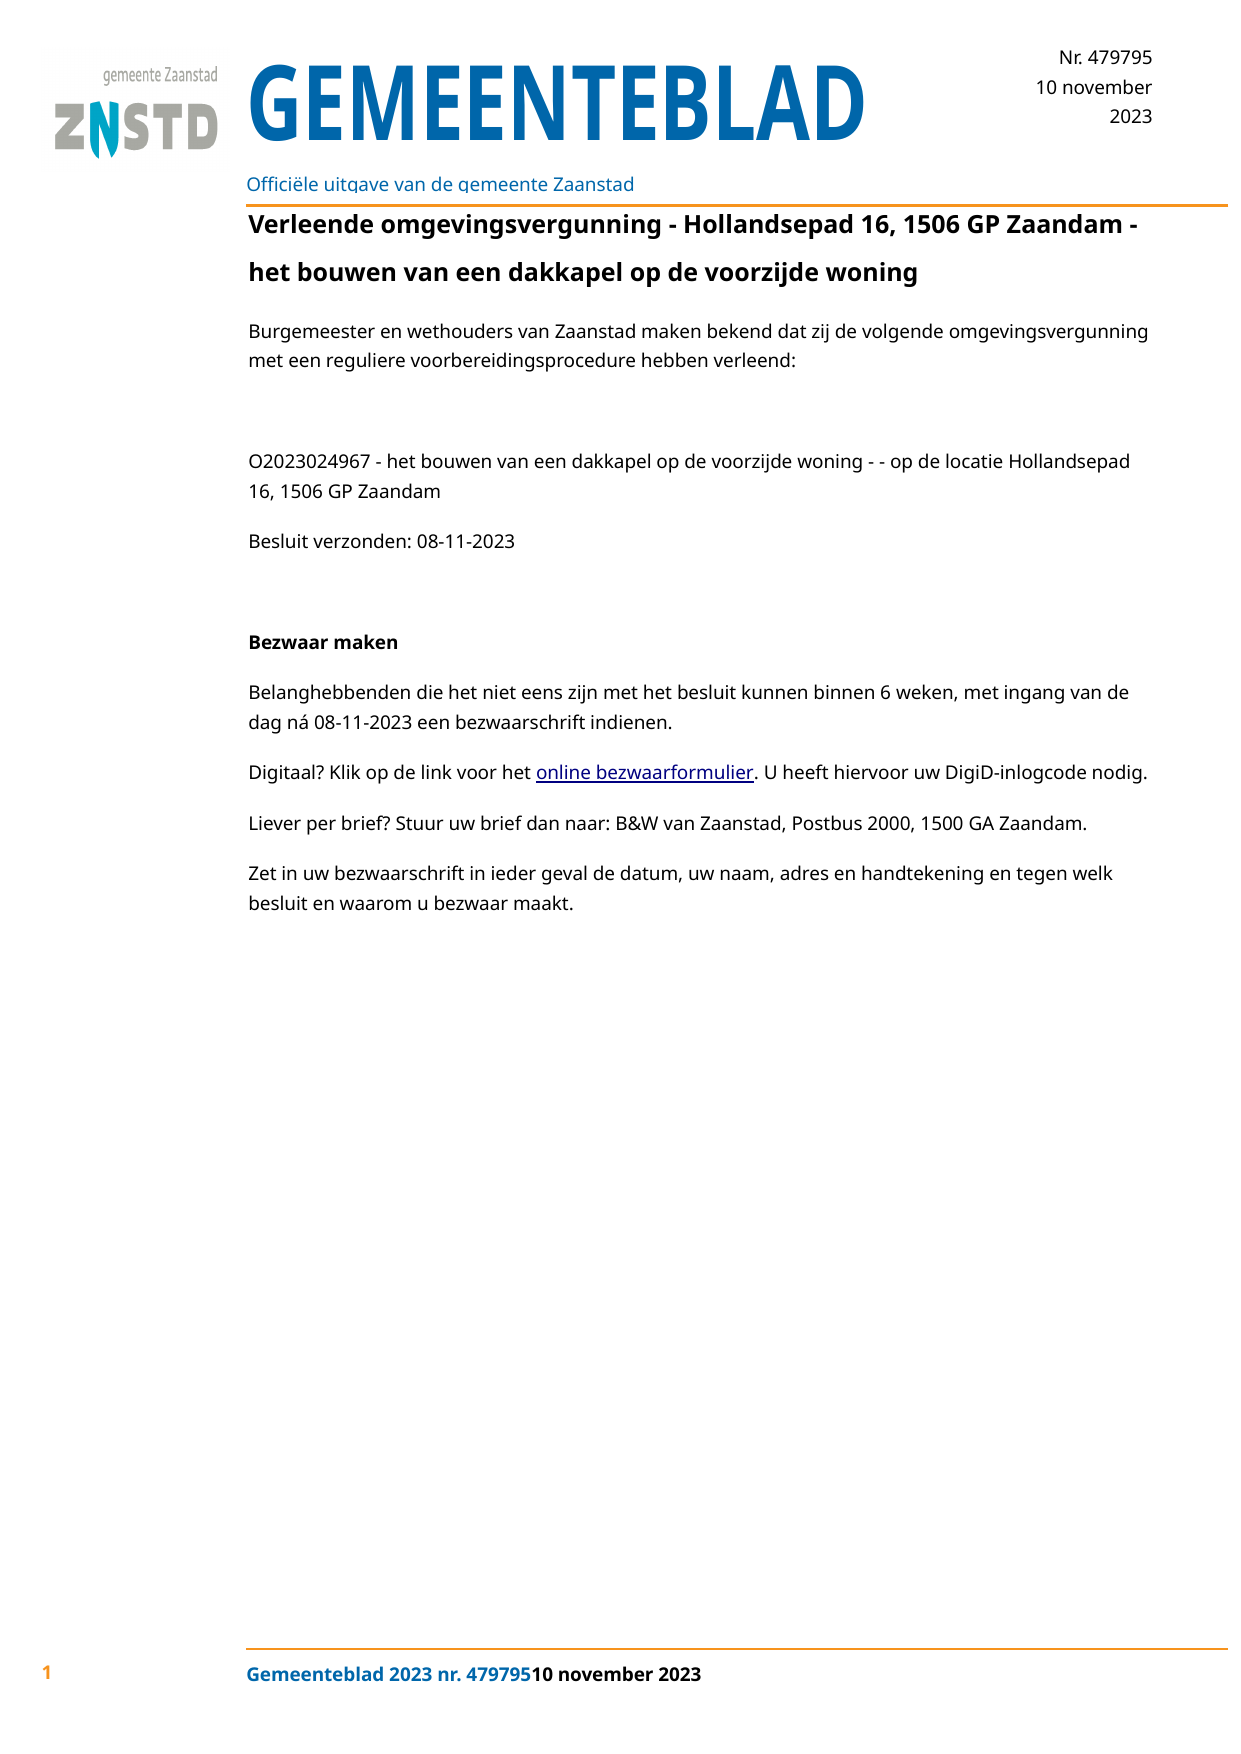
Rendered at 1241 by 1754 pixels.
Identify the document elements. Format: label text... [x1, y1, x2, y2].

text Bezwaar maken [248, 629, 1152, 655]
text Digitaal? Klik op de link voor het online bezwaarformulier. U heeft hiervoor uw DigiD-inlogcode nodig. [248, 759, 1152, 785]
text O2023024967 - het bouwen van een dakkapel op de voorzijde woning - - op de locatie Hollandsepad 16, 1506 GP Zaandam [248, 448, 1152, 504]
text Verleende omgevingsvergunning - Hollandsepad 16, 1506 GP Zaandam - het bouwen van een dakkapel op de voorzijde woning [248, 207, 1152, 288]
text Zet in uw bezwaarschrift in ieder geval de datum, uw naam, adres en handtekening en tegen welk besluit en waarom u bezwaar maakt. [248, 860, 1152, 916]
text Liever per brief? Stuur uw brief dan naar: B&W van Zaanstad, Postbus 2000, 1500 GA Zaandam. [248, 810, 1152, 836]
text Besluit verzonden: 08-11-2023 [248, 528, 1152, 554]
text Belanghebbenden die het niet eens zijn met het besluit kunnen binnen 6 weken, met ingang van de dag ná 08-11-2023 een bezwaarschrift indienen. [248, 679, 1152, 735]
text Burgemeester en wethouders van Zaanstad maken bekend dat zij de volgende omgevingsvergunning met een reguliere voorbereidingsprocedure hebben verleend: [248, 318, 1152, 373]
picture [41, 47, 231, 172]
